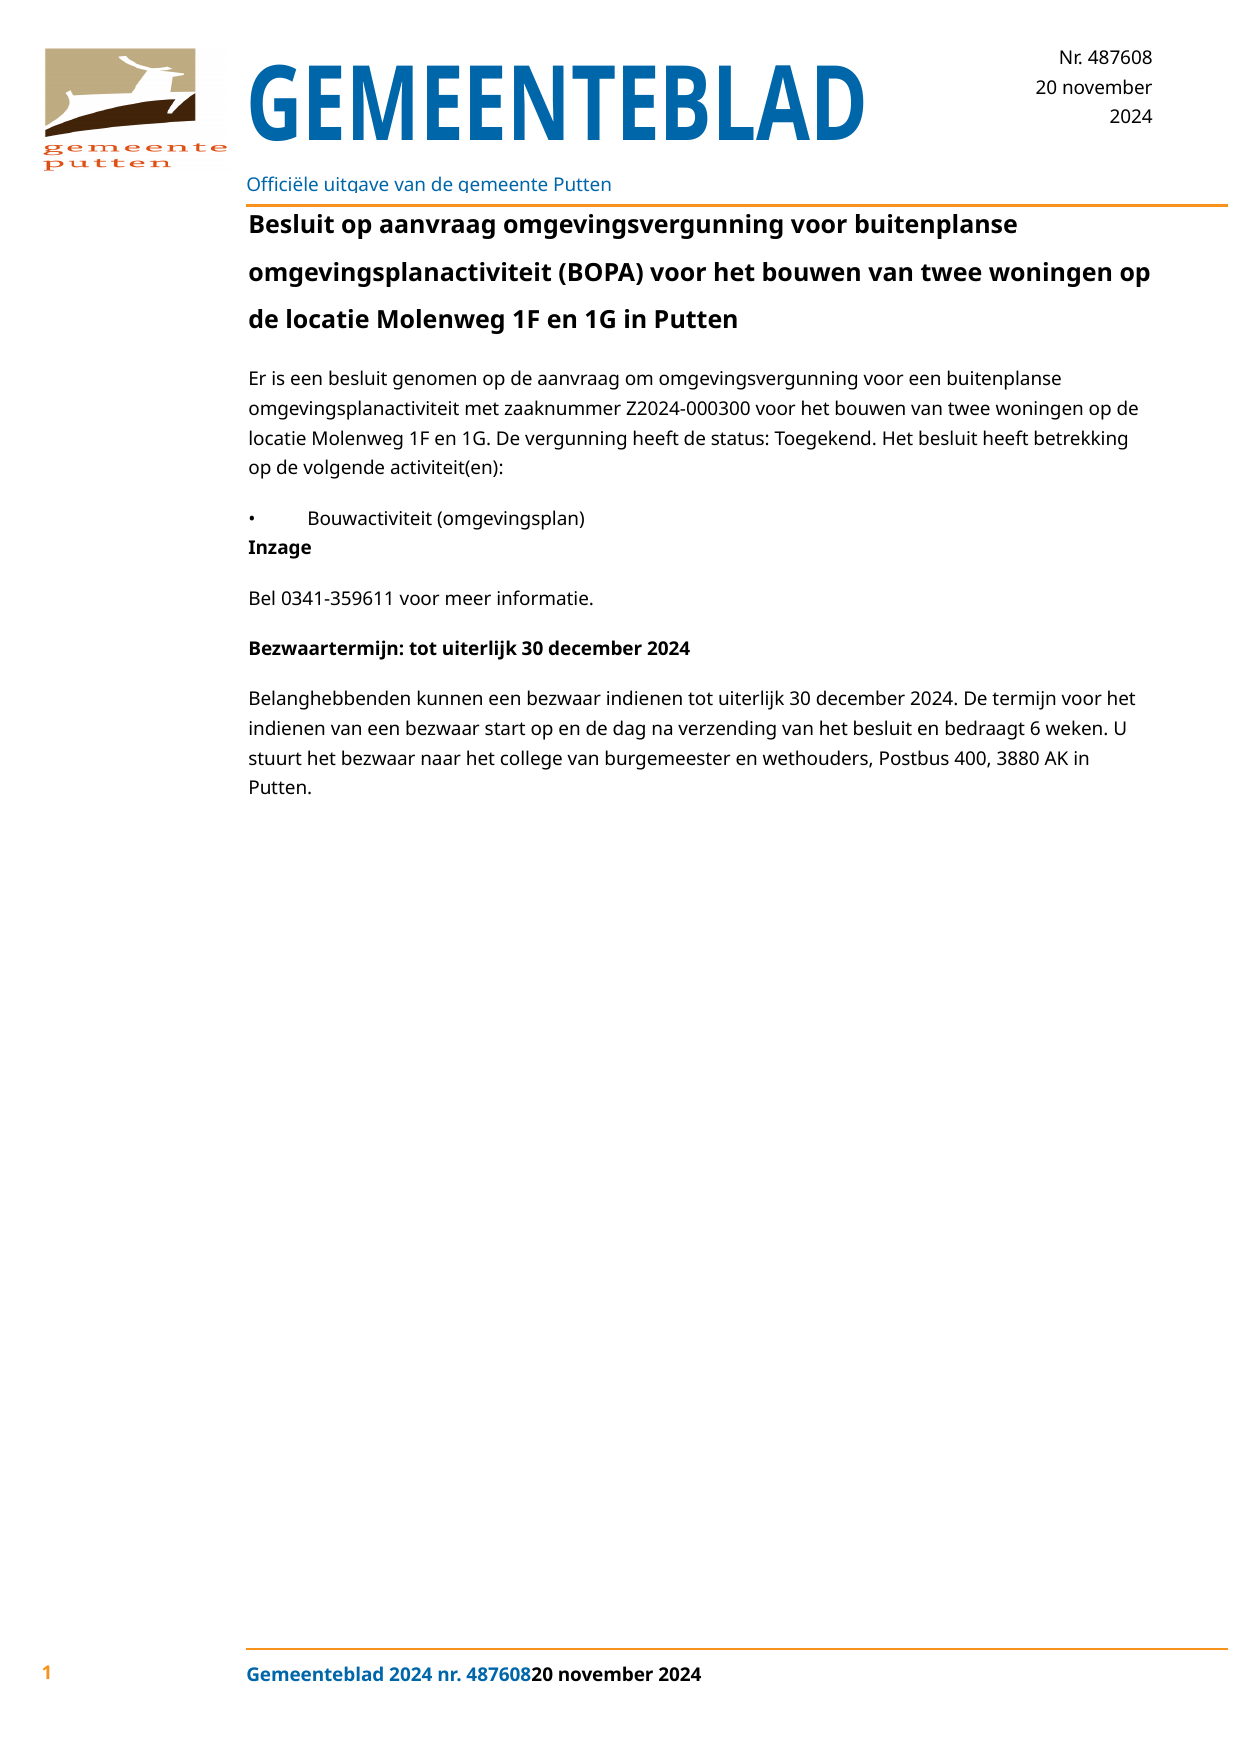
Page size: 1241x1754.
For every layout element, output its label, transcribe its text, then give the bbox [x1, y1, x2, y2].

list Bouwactiviteit (omgevingsplan) [248, 505, 1152, 530]
text Besluit op aanvraag omgevingsvergunning voor buitenplanse omgevingsplanactiviteit (BOPA) voor het bouwen van twee woningen op de locatie Molenweg 1F en 1G in Putten [248, 207, 1152, 336]
text Er is een besluit genomen op de aanvraag om omgevingsvergunning voor een buitenplanse omgevingsplanactiviteit met zaaknummer Z2024-000300 voor het bouwen van twee woningen op de locatie Molenweg 1F en 1G. De vergunning heeft de status: Toegekend. Het besluit heeft betrekking op de volgende activiteit(en): [248, 366, 1152, 480]
picture [41, 47, 231, 172]
text Bezwaartermijn: tot uiterlijk 30 december 2024 [248, 635, 1152, 661]
text Belanghebbenden kunnen een bezwaar indienen tot uiterlijk 30 december 2024. De termijn voor het indienen van een bezwaar start op en de dag na verzending van het besluit en bedraagt 6 weken. U stuurt het bezwaar naar het college van burgemeester en wethouders, Postbus 400, 3880 AK in Putten. [248, 686, 1152, 800]
text Inzage [248, 534, 1152, 560]
text Bel 0341-359611 voor meer informatie. [248, 585, 1152, 610]
